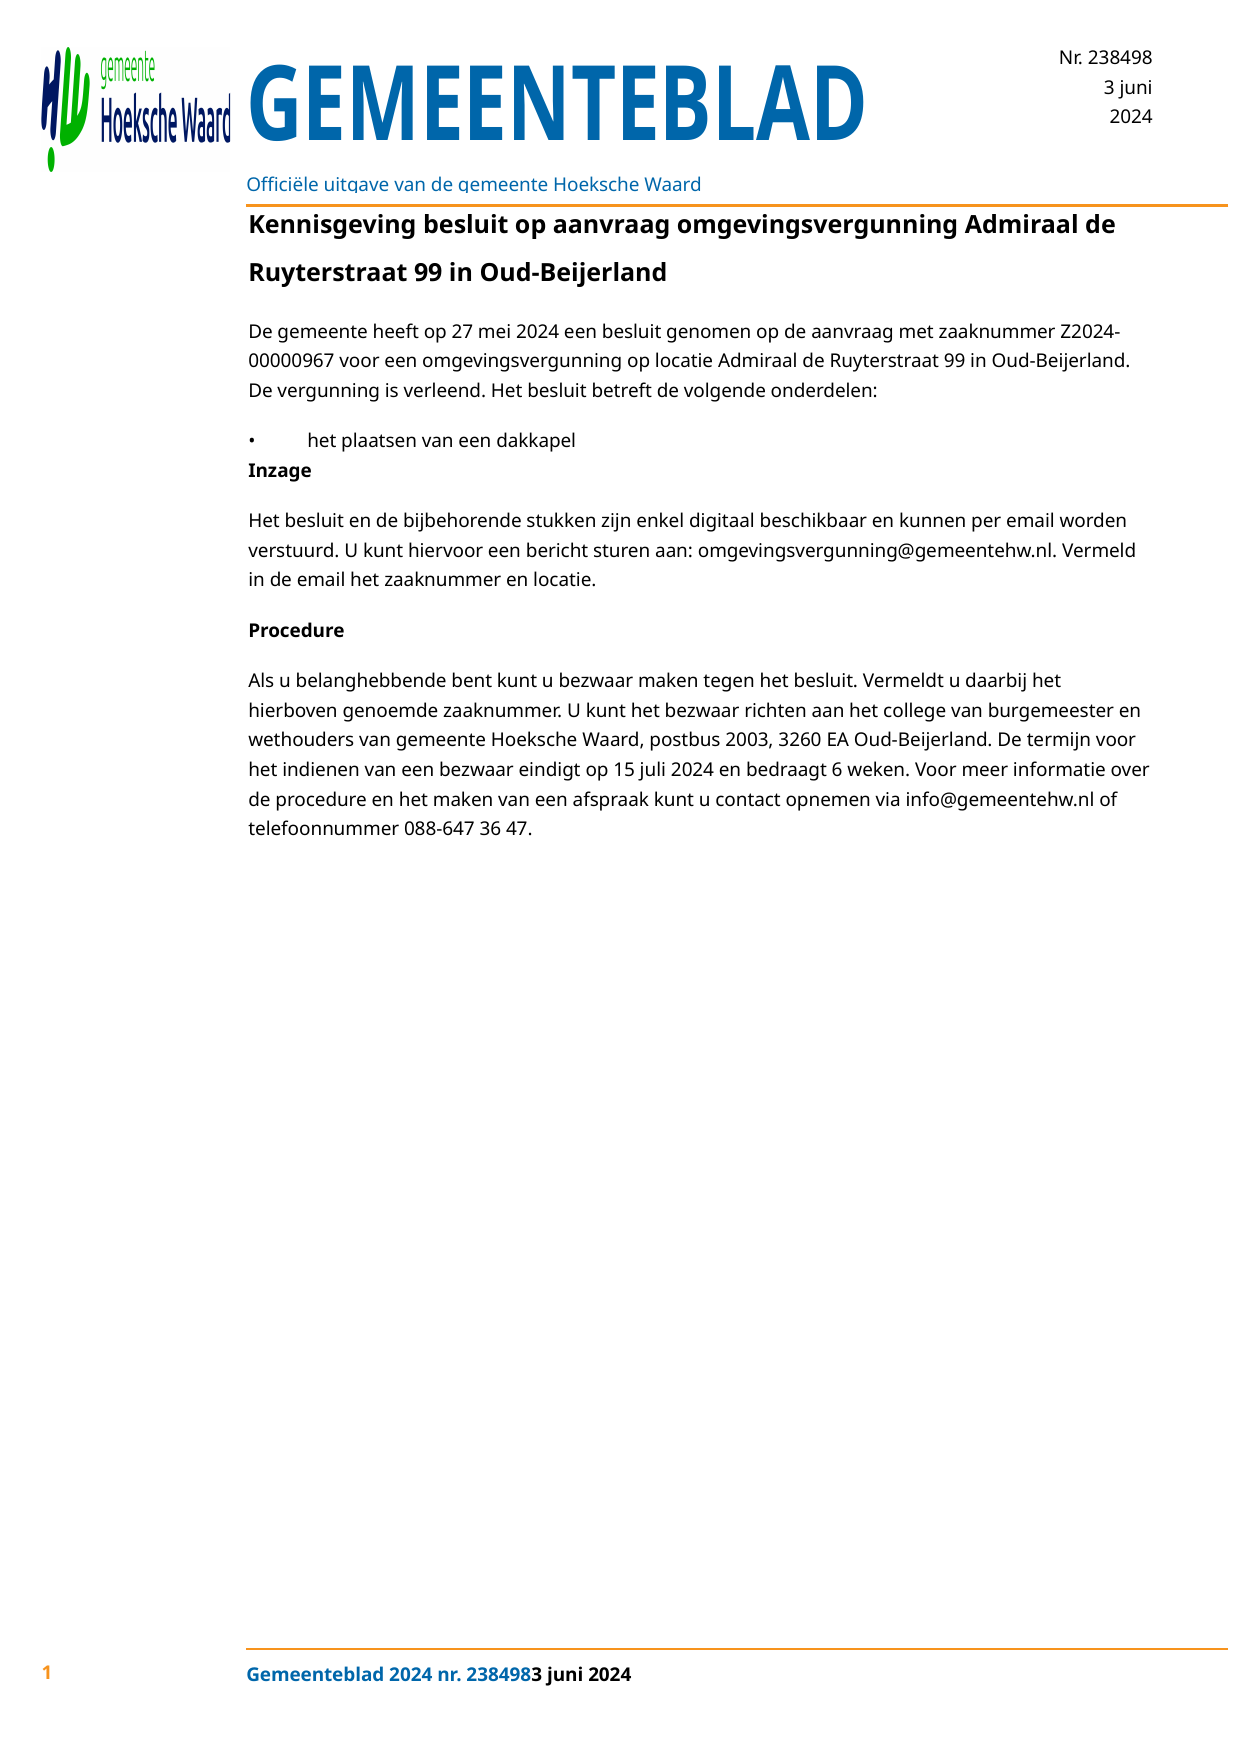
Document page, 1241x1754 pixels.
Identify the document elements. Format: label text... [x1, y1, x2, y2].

text Inzage [248, 457, 1152, 483]
picture [41, 47, 231, 172]
text Als u belanghebbende bent kunt u bezwaar maken tegen het besluit. Vermeldt u daarbij het hierboven genoemde zaaknummer. U kunt het bezwaar richten aan het college van burgemeester en wethouders van gemeente Hoeksche Waard, postbus 2003, 3260 EA Oud-Beijerland. De termijn voor het indienen van een bezwaar eindigt op 15 juli 2024 en bedraagt 6 weken. Voor meer informatie over de procedure en het maken van een afspraak kunt u contact opnemen via info@gemeentehw.nl of telefoonnummer 088-647 36 47. [248, 667, 1152, 841]
text Het besluit en de bijbehorende stukken zijn enkel digitaal beschikbaar en kunnen per email worden verstuurd. U kunt hiervoor een bericht sturen aan: omgevingsvergunning@gemeentehw.nl. Vermeld in de email het zaaknummer en locatie. [248, 507, 1152, 592]
text Kennisgeving besluit op aanvraag omgevingsvergunning Admiraal de Ruyterstraat 99 in Oud-Beijerland [248, 207, 1152, 288]
list het plaatsen van een dakkapel [248, 427, 1152, 453]
text Procedure [248, 617, 1152, 643]
text De gemeente heeft op 27 mei 2024 een besluit genomen op de aanvraag met zaaknummer Z2024-00000967 voor een omgevingsvergunning op locatie Admiraal de Ruyterstraat 99 in Oud-Beijerland. De vergunning is verleend. Het besluit betreft de volgende onderdelen: [248, 318, 1152, 403]
